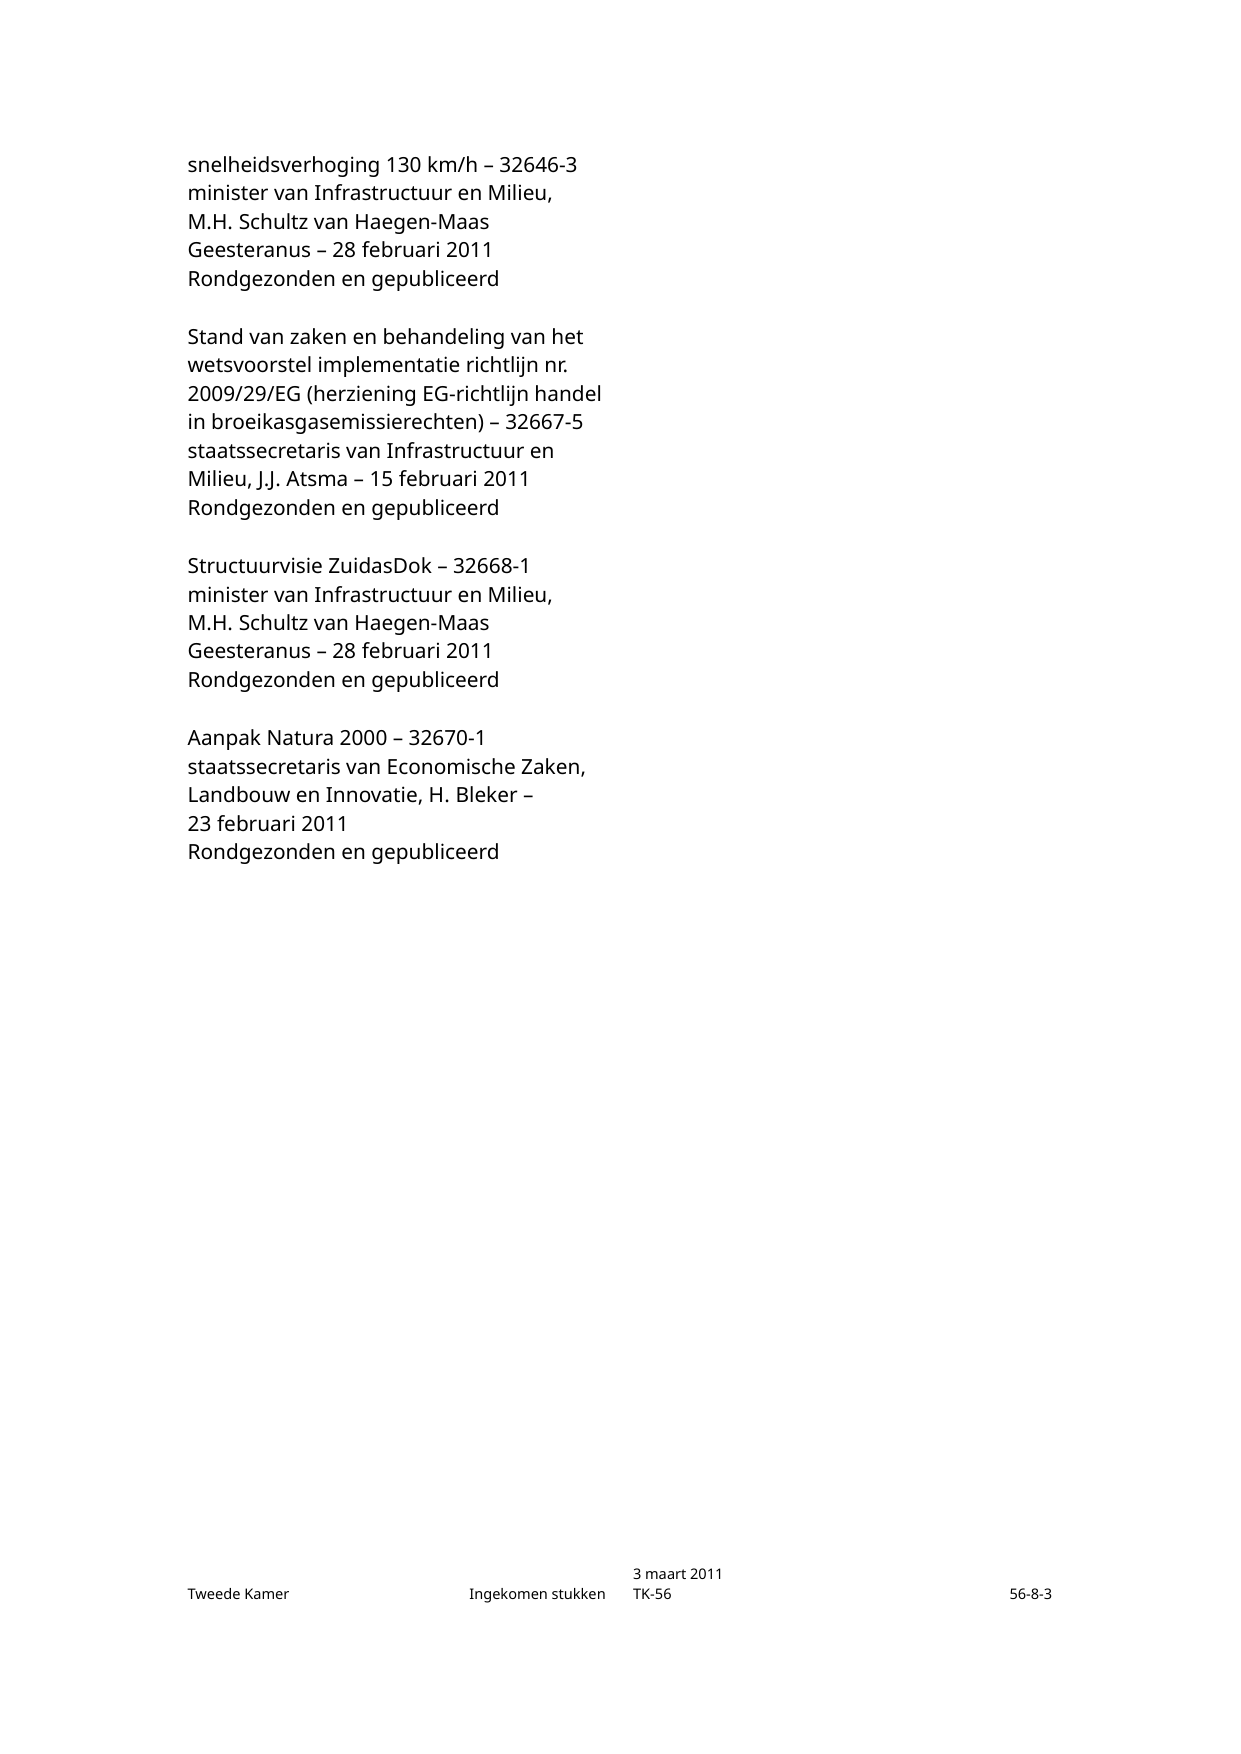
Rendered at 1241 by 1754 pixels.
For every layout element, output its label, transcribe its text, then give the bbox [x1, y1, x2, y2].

text Structuurvisie ZuidasDok – 32668-1 [187, 551, 605, 580]
text snelheidsverhoging 130 km/h – 32646-3 [187, 150, 605, 178]
text Rondgezonden en gepubliceerd [187, 264, 605, 292]
text Stand van zaken en behandeling van het wetsvoorstel implementatie richtlijn nr. 2009/29/EG (herziening EG-richtlijn handel in broeikasgasemissierechten) – 32667-5 [187, 322, 605, 436]
text Rondgezonden en gepubliceerd [187, 837, 605, 866]
text Rondgezonden en gepubliceerd [187, 493, 605, 521]
text Rondgezonden en gepubliceerd [187, 665, 605, 693]
text minister van Infrastructuur en Milieu, M.H. Schultz van Haegen-Maas Geesteranus – 28 februari 2011 [187, 580, 605, 665]
text Aanpak Natura 2000 – 32670-1 [187, 723, 605, 752]
text minister van Infrastructuur en Milieu, M.H. Schultz van Haegen-Maas Geesteranus – 28 februari 2011 [187, 178, 605, 264]
text staatssecretaris van Economische Zaken, Landbouw en Innovatie, H. Bleker – 23 februari 2011 [187, 752, 605, 837]
text staatssecretaris van Infrastructuur en Milieu, J.J. Atsma – 15 februari 2011 [187, 436, 605, 493]
